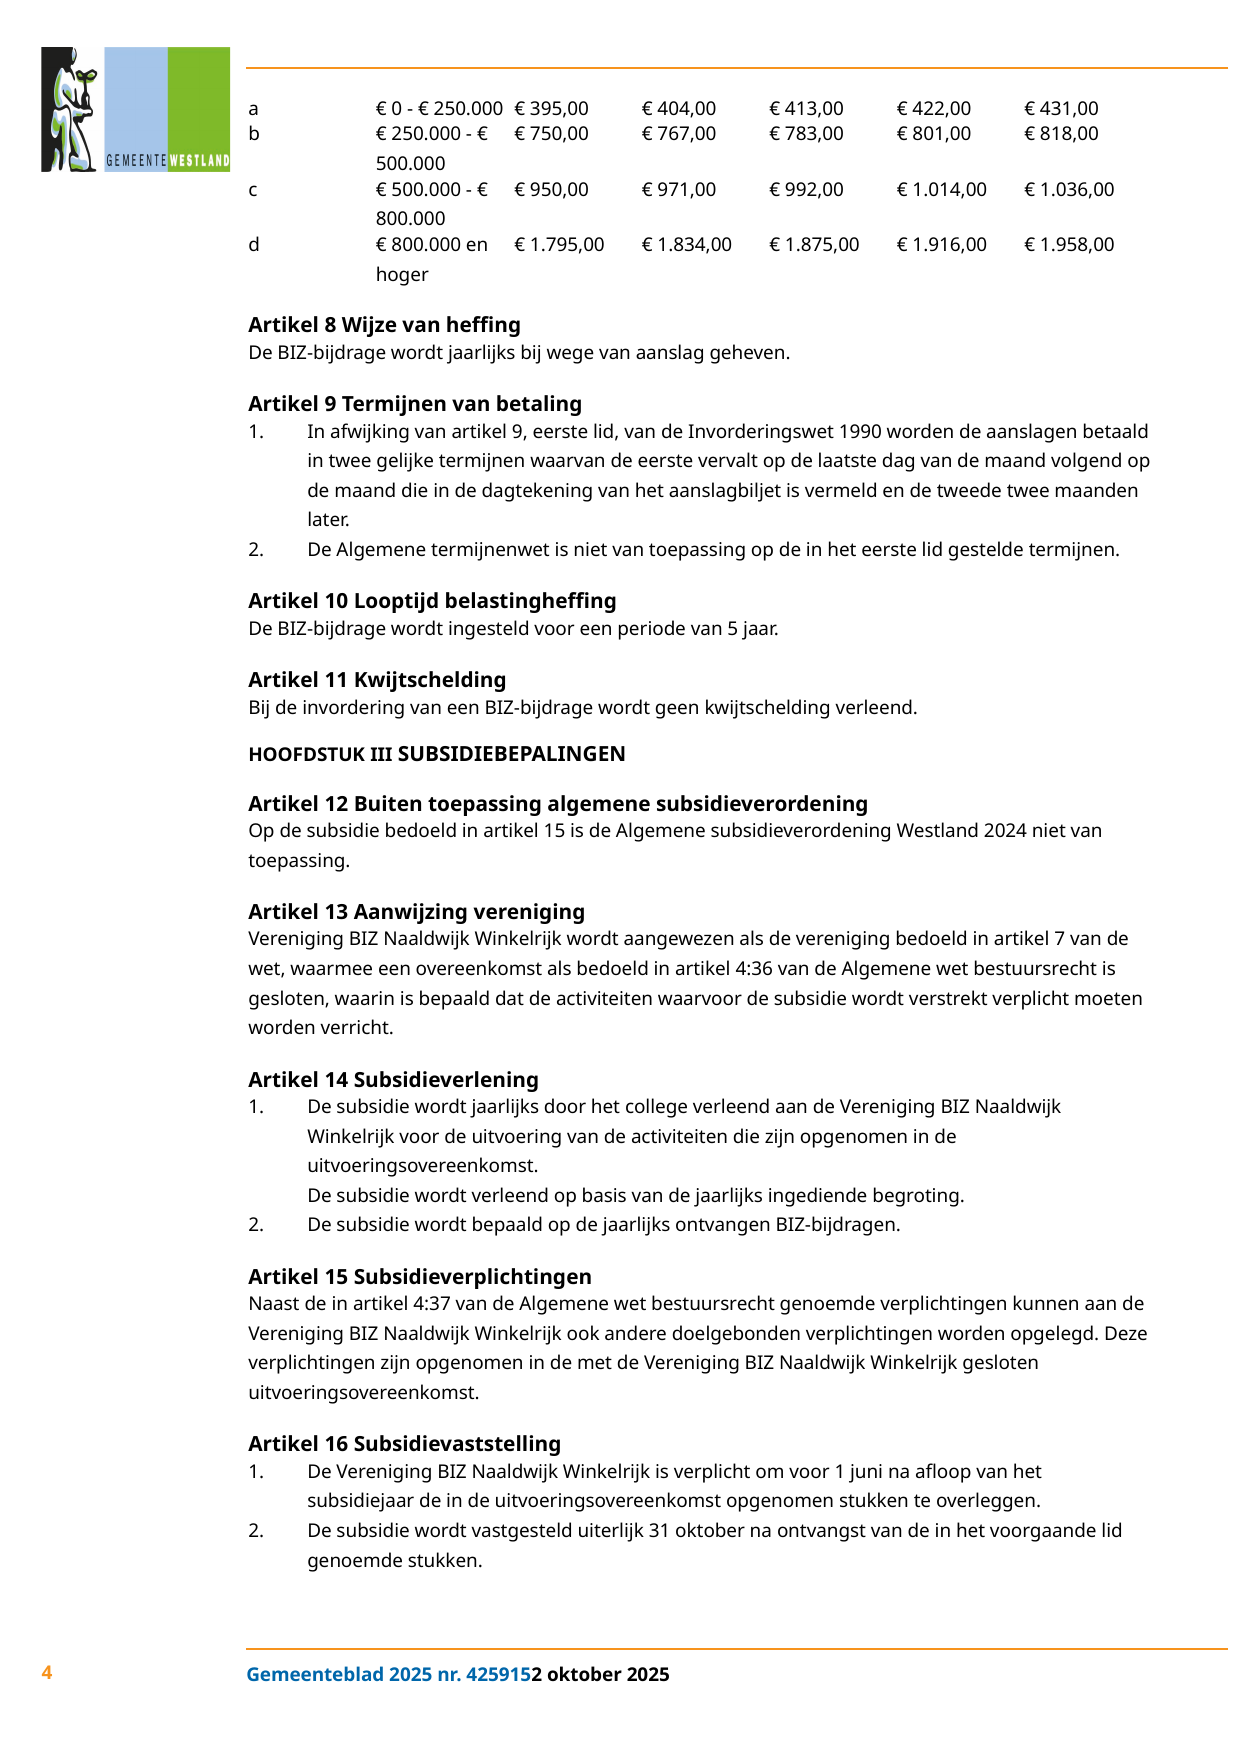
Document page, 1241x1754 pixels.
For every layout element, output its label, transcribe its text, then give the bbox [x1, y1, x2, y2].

table_cell € 431,00 [1024, 95, 1152, 121]
table_cell € 1.795,00 [514, 231, 642, 286]
text HOOFDSTUK III SUBSIDIEBEPALINGEN [248, 739, 1152, 768]
table_cell € 250.000 - € 500.000 [376, 121, 514, 176]
table_cell € 992,00 [769, 176, 897, 231]
table_cell € 0 - € 250.000 [376, 95, 514, 121]
list De subsidie wordt verleend op basis van de jaarlijks ingediende begroting. [248, 1182, 1152, 1208]
table_cell € 1.875,00 [769, 231, 897, 286]
list De subsidie wordt vastgesteld uiterlijk 31 oktober na ontvangst van de in het voorgaande lid genoemde stukken. [248, 1517, 1152, 1572]
table_cell € 800.000 en hoger [376, 231, 514, 286]
text Naast de in artikel 4:37 van de Algemene wet bestuursrecht genoemde verplichtingen kunnen aan de Vereniging BIZ Naaldwijk Winkelrijk ook andere doelgebonden verplichtingen worden opgelegd. Deze verplichtingen zijn opgenomen in de met de Vereniging BIZ Naaldwijk Winkelrijk gesloten uitvoeringsovereenkomst. [248, 1290, 1152, 1405]
table_cell a [248, 95, 376, 121]
text Artikel 8 Wijze van heffing [248, 311, 1152, 339]
table_cell € 422,00 [897, 95, 1024, 121]
list In afwijking van artikel 9, eerste lid, van de Invorderingswet 1990 worden de aanslagen betaald in twee gelijke termijnen waarvan de eerste vervalt op de laatste dag van de maand volgend op de maand die in de dagtekening van het aanslagbiljet is vermeld en de tweede twee maanden later. [248, 418, 1152, 532]
text Artikel 15 Subsidieverplichtingen [248, 1262, 1152, 1290]
text Vereniging BIZ Naaldwijk Winkelrijk wordt aangewezen als de vereniging bedoeld in artikel 7 van de wet, waarmee een overeenkomst als bedoeld in artikel 4:36 van de Algemene wet bestuursrecht is gesloten, waarin is bepaald dat de activiteiten waarvoor de subsidie wordt verstrekt verplicht moeten worden verricht. [248, 926, 1152, 1040]
list De subsidie wordt jaarlijks door het college verleend aan de Vereniging BIZ Naaldwijk Winkelrijk voor de uitvoering van de activiteiten die zijn opgenomen in de uitvoeringsovereenkomst. [248, 1093, 1152, 1178]
table_cell d [248, 231, 376, 286]
table_cell € 1.014,00 [897, 176, 1024, 231]
table_cell € 767,00 [642, 121, 769, 176]
list De subsidie wordt bepaald op de jaarlijks ontvangen BIZ-bijdragen. [248, 1212, 1152, 1237]
text Artikel 11 Kwijtschelding [248, 665, 1152, 694]
list De Algemene termijnenwet is niet van toepassing op de in het eerste lid gestelde termijnen. [248, 536, 1152, 562]
table_cell € 1.916,00 [897, 231, 1024, 286]
text Artikel 10 Looptijd belastingheffing [248, 587, 1152, 615]
table_cell € 971,00 [642, 176, 769, 231]
table_cell € 783,00 [769, 121, 897, 176]
text Artikel 9 Termijnen van betaling [248, 389, 1152, 418]
table_cell € 1.036,00 [1024, 176, 1152, 231]
list De Vereniging BIZ Naaldwijk Winkelrijk is verplicht om voor 1 juni na afloop van het subsidiejaar de in de uitvoeringsovereenkomst opgenomen stukken te overleggen. [248, 1458, 1152, 1513]
table_cell € 801,00 [897, 121, 1024, 176]
table_cell € 750,00 [514, 121, 642, 176]
table_cell € 1.958,00 [1024, 231, 1152, 286]
text Op de subsidie bedoeld in artikel 15 is de Algemene subsidieverordening Westland 2024 niet van toepassing. [248, 817, 1152, 872]
table_cell € 1.834,00 [642, 231, 769, 286]
text Artikel 13 Aanwijzing vereniging [248, 897, 1152, 926]
text Artikel 14 Subsidieverlening [248, 1065, 1152, 1093]
table_cell c [248, 176, 376, 231]
table_cell € 404,00 [642, 95, 769, 121]
text Artikel 12 Buiten toepassing algemene subsidieverordening [248, 789, 1152, 817]
picture [41, 47, 231, 172]
text De BIZ-bijdrage wordt ingesteld voor een periode van 5 jaar. [248, 615, 1152, 641]
table_cell b [248, 121, 376, 176]
table_cell € 413,00 [769, 95, 897, 121]
text Artikel 16 Subsidievaststelling [248, 1429, 1152, 1458]
table_cell € 395,00 [514, 95, 642, 121]
text Bij de invordering van een BIZ-bijdrage wordt geen kwijtschelding verleend. [248, 694, 1152, 719]
table_cell € 500.000 - € 800.000 [376, 176, 514, 231]
table_cell € 950,00 [514, 176, 642, 231]
table_cell € 818,00 [1024, 121, 1152, 176]
text De BIZ-bijdrage wordt jaarlijks bij wege van aanslag geheven. [248, 339, 1152, 365]
